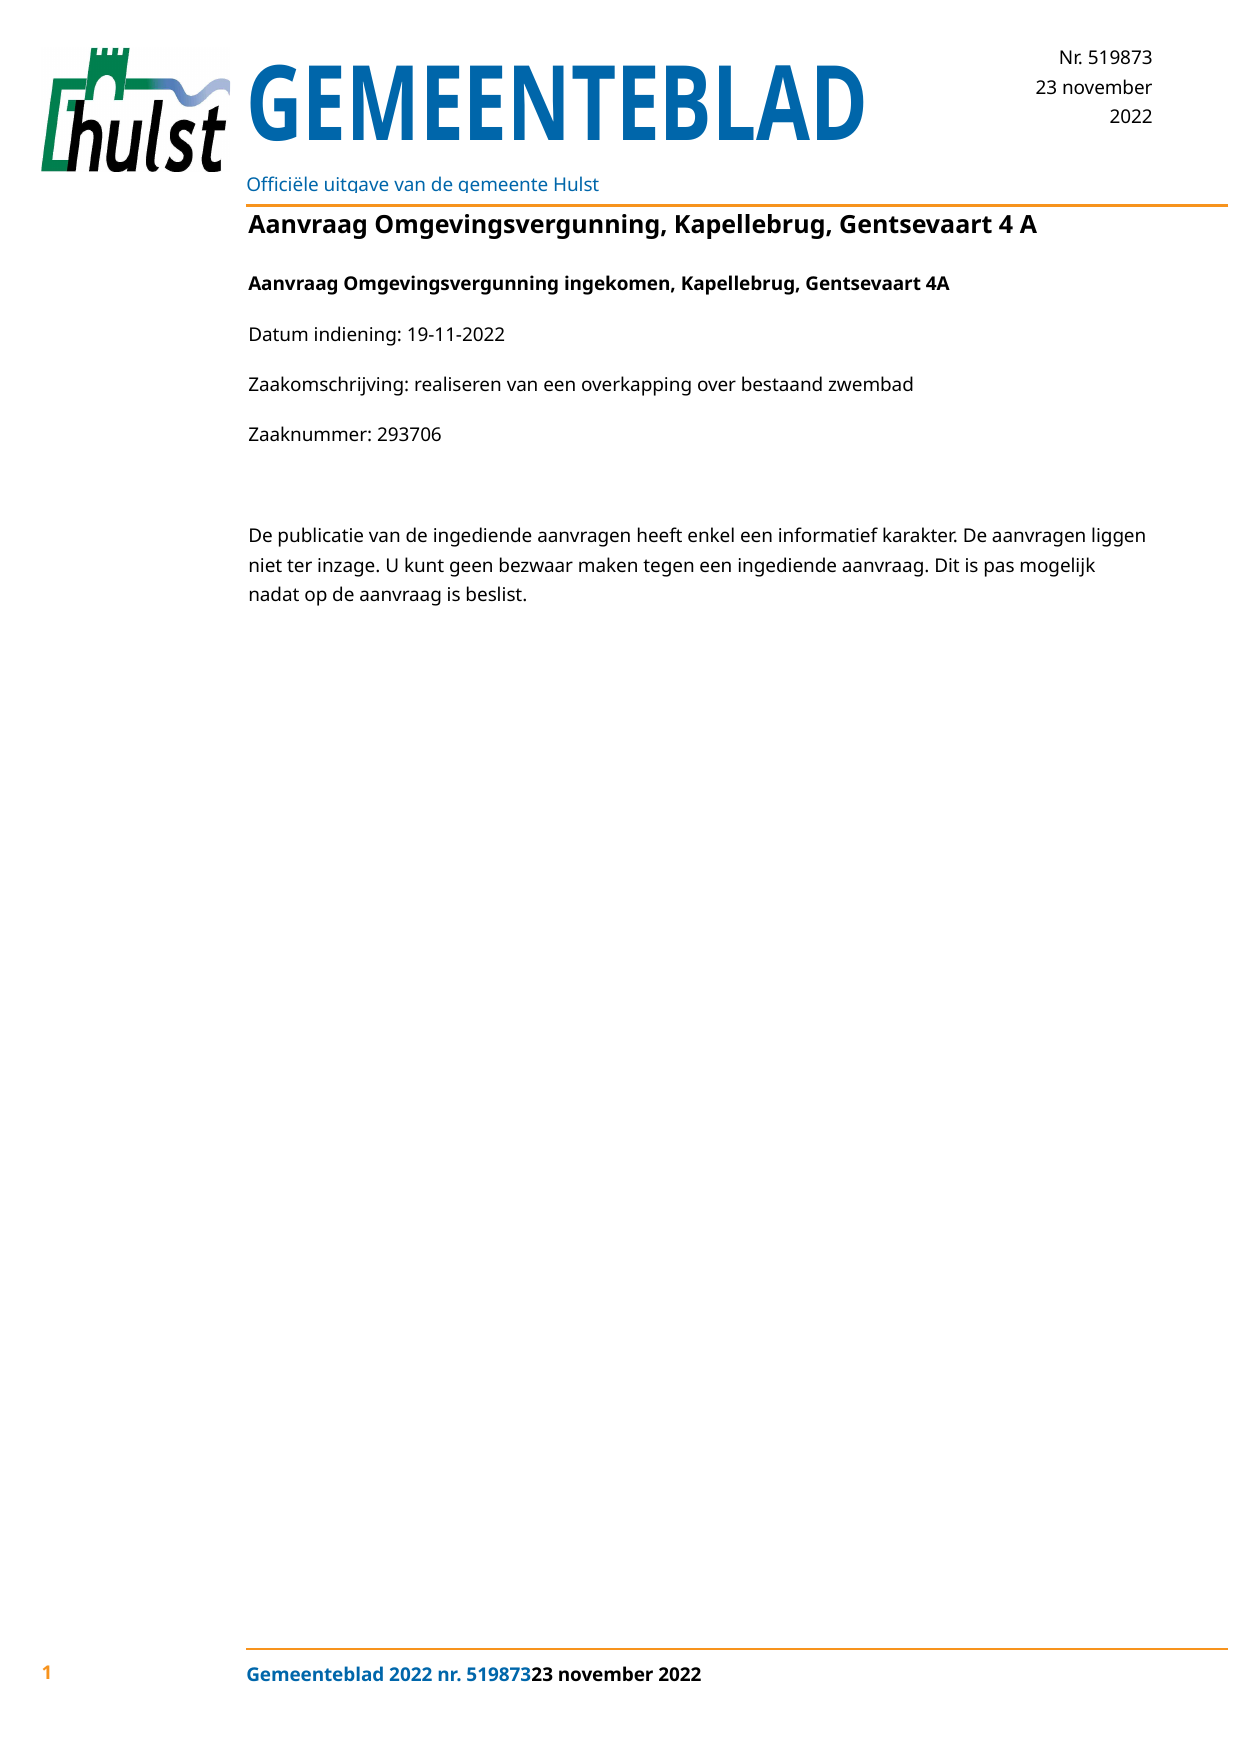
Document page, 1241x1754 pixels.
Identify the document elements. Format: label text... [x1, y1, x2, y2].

text Datum indiening: 19-11-2022 [248, 321, 1152, 346]
text Zaakomschrijving: realiseren van een overkapping over bestaand zwembad [248, 371, 1152, 397]
text De publicatie van de ingediende aanvragen heeft enkel een informatief karakter. De aanvragen liggen niet ter inzage. U kunt geen bezwaar maken tegen een ingediende aanvraag. Dit is pas mogelijk nadat op de aanvraag is beslist. [248, 522, 1152, 607]
text Aanvraag Omgevingsvergunning ingekomen, Kapellebrug, Gentsevaart 4A [248, 270, 1152, 296]
text Zaaknummer: 293706 [248, 422, 1152, 447]
picture [41, 47, 231, 172]
text Aanvraag Omgevingsvergunning, Kapellebrug, Gentsevaart 4 A [248, 207, 1152, 241]
